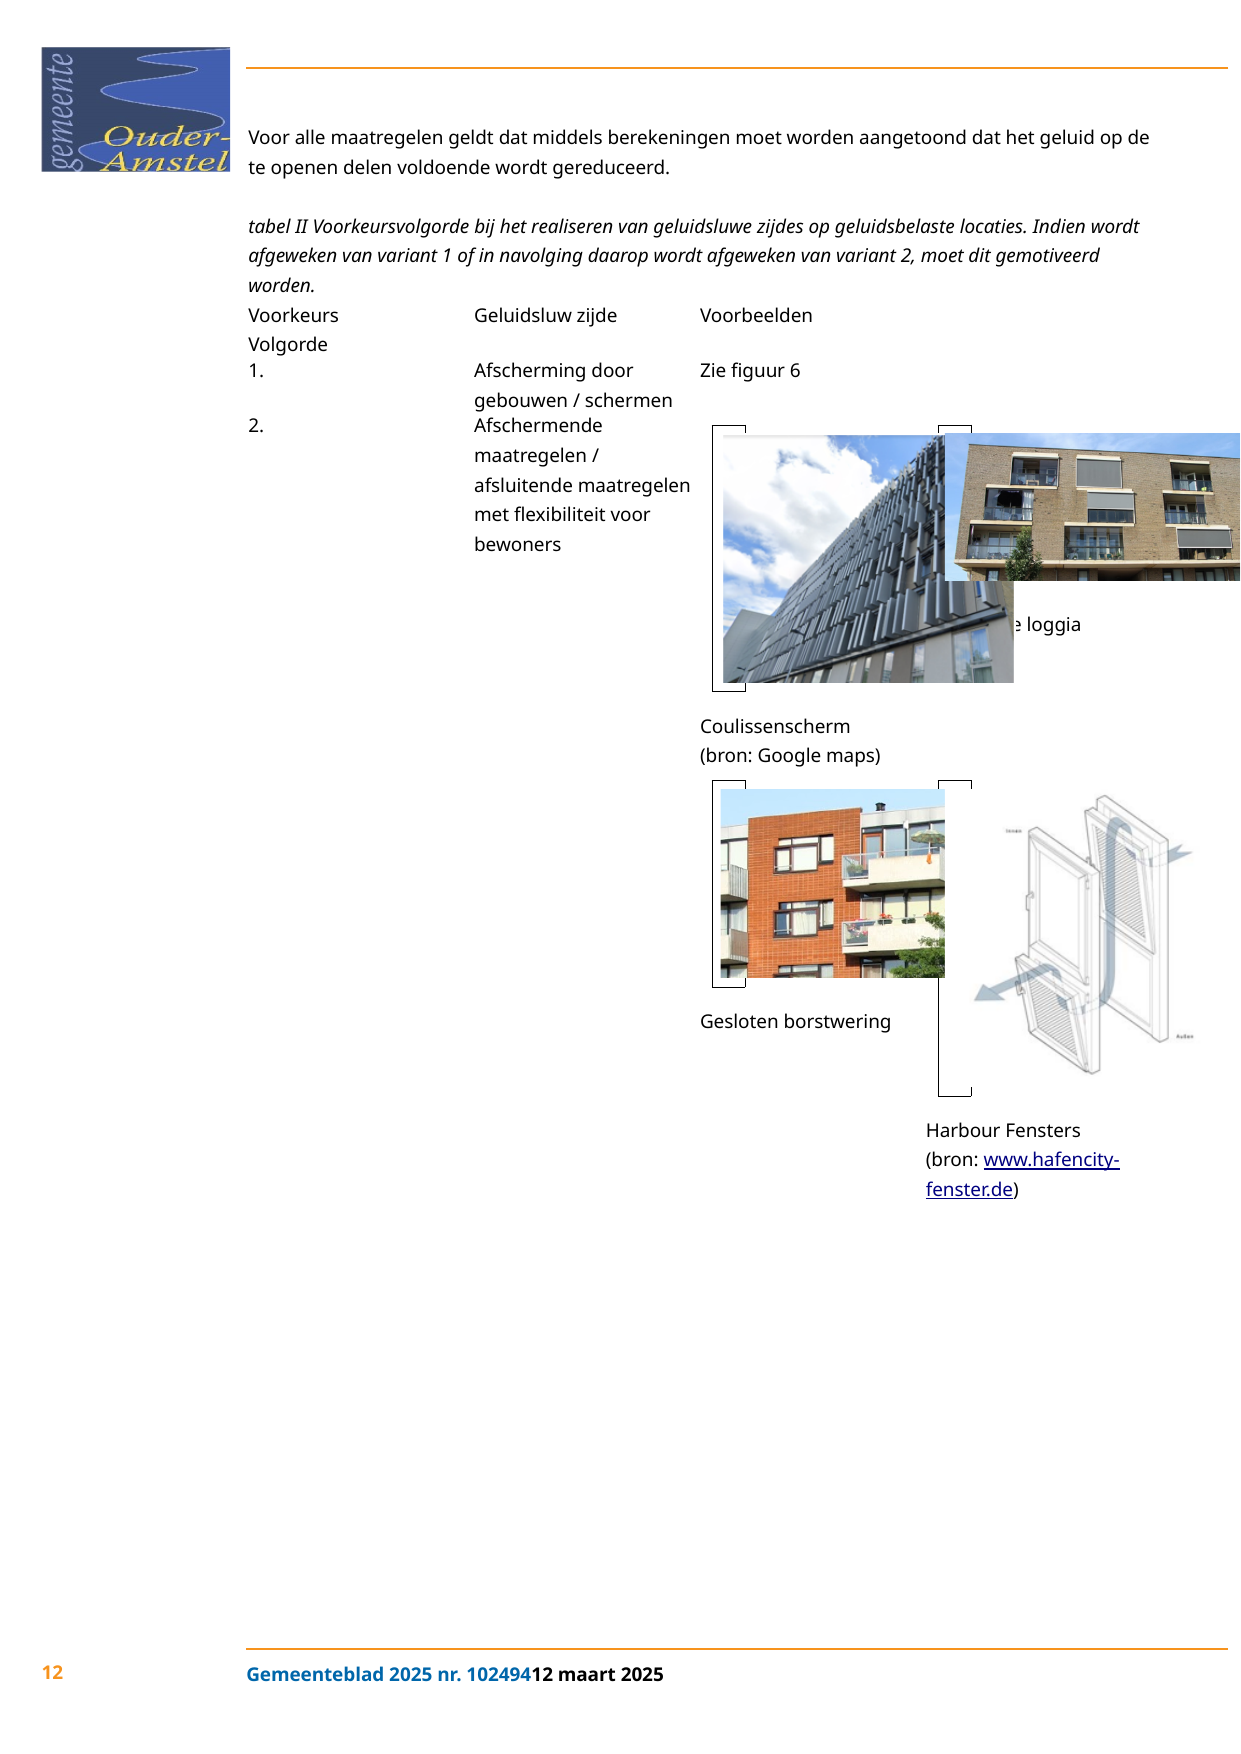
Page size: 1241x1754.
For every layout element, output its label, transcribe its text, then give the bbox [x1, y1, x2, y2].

picture [720, 433, 1241, 683]
picture [720, 789, 1241, 1087]
table_cell [700, 413, 926, 433]
table_header [926, 302, 1152, 357]
table_cell 1. [248, 357, 474, 413]
table_cell [926, 413, 1152, 433]
table_cell Coulissenscherm (bron: Google maps) [700, 434, 926, 768]
table_header Geluidsluw zijde [474, 302, 700, 357]
table_header Voorkeurs Volgorde [248, 302, 474, 357]
table_cell [926, 768, 1152, 789]
table_cell Afsluitbare loggia [926, 581, 1152, 768]
table_cell Afschermende maatregelen / afsluitende maatregelen met flexibiliteit voor bewoners [474, 413, 700, 1202]
table_header Voorbeelden [700, 302, 926, 357]
table_cell Afscherming door gebouwen / schermen [474, 357, 700, 413]
text tabel II Voorkeursvolgorde bij het realiseren van geluidsluwe zijdes op geluidsbelaste locaties. Indien wordt afgeweken van variant 1 of in navolging daarop wordt afgeweken van variant 2, moet dit gemotiveerd worden. [248, 213, 1152, 298]
table_cell [926, 357, 1152, 413]
table_cell Zie figuur 6 [700, 357, 926, 413]
table_cell 2. [248, 413, 474, 1202]
text Voor alle maatregelen geldt dat middels berekeningen moet worden aangetoond dat het geluid op de te openen delen voldoende wordt gereduceerd. [248, 124, 1152, 180]
picture [41, 47, 231, 172]
table_cell Gesloten borstwering [700, 768, 926, 1202]
table_cell Harbour Fensters (bron: www.hafencity-fenster.de) [926, 978, 1152, 1202]
